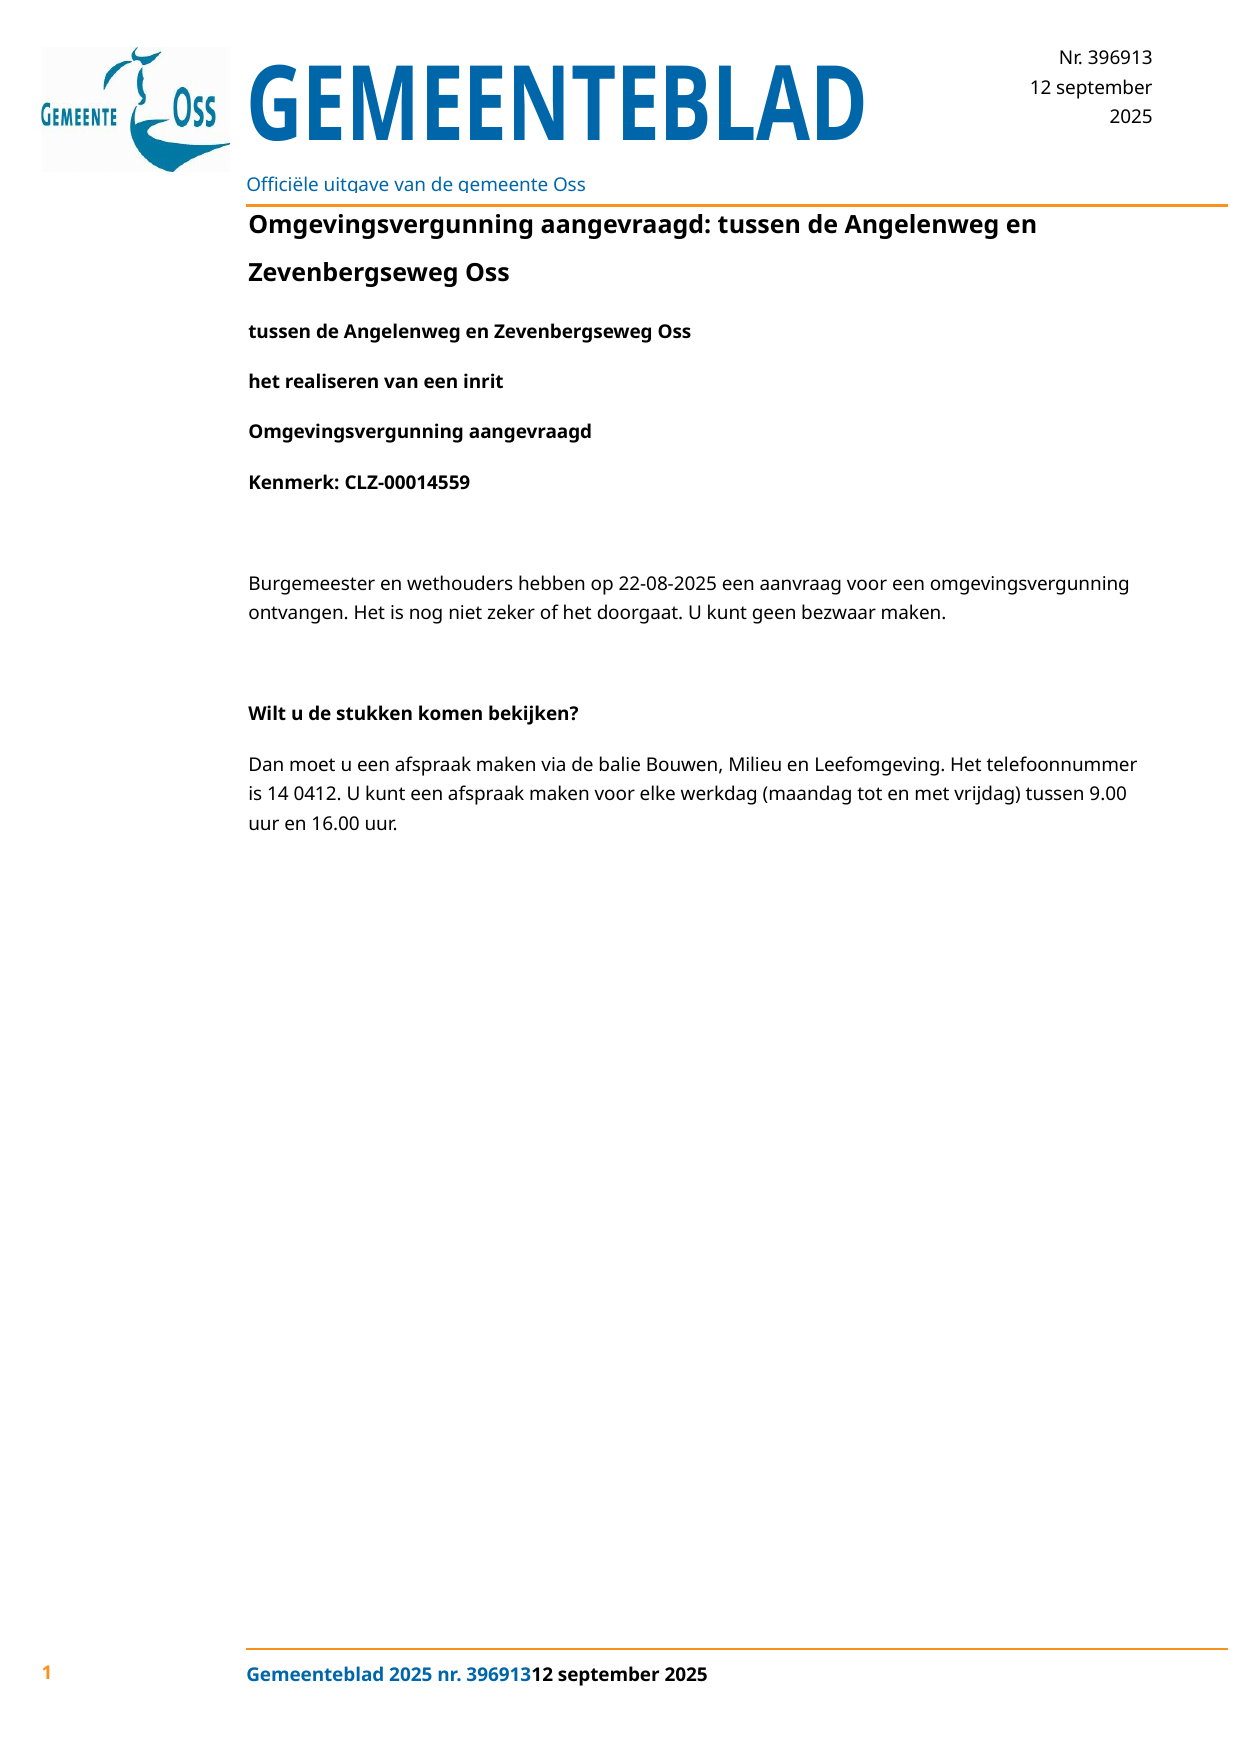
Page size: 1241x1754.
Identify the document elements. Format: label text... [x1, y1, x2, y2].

text Omgevingsvergunning aangevraagd: tussen de Angelenweg en Zevenbergseweg Oss [248, 207, 1152, 288]
text Burgemeester en wethouders hebben op 22-08-2025 een aanvraag voor een omgevingsvergunning ontvangen. Het is nog niet zeker of het doorgaat. U kunt geen bezwaar maken. [248, 570, 1152, 625]
text Omgevingsvergunning aangevraagd [248, 419, 1152, 444]
text Wilt u de stukken komen bekijken? [248, 700, 1152, 726]
text het realiseren van een inrit [248, 368, 1152, 394]
picture [41, 47, 231, 172]
text Kenmerk: CLZ-00014559 [248, 469, 1152, 495]
text tussen de Angelenweg en Zevenbergseweg Oss [248, 318, 1152, 344]
text Dan moet u een afspraak maken via de balie Bouwen, Milieu en Leefomgeving. Het telefoonnummer is 14 0412. U kunt een afspraak maken voor elke werkdag (maandag tot en met vrijdag) tussen 9.00 uur en 16.00 uur. [248, 751, 1152, 836]
